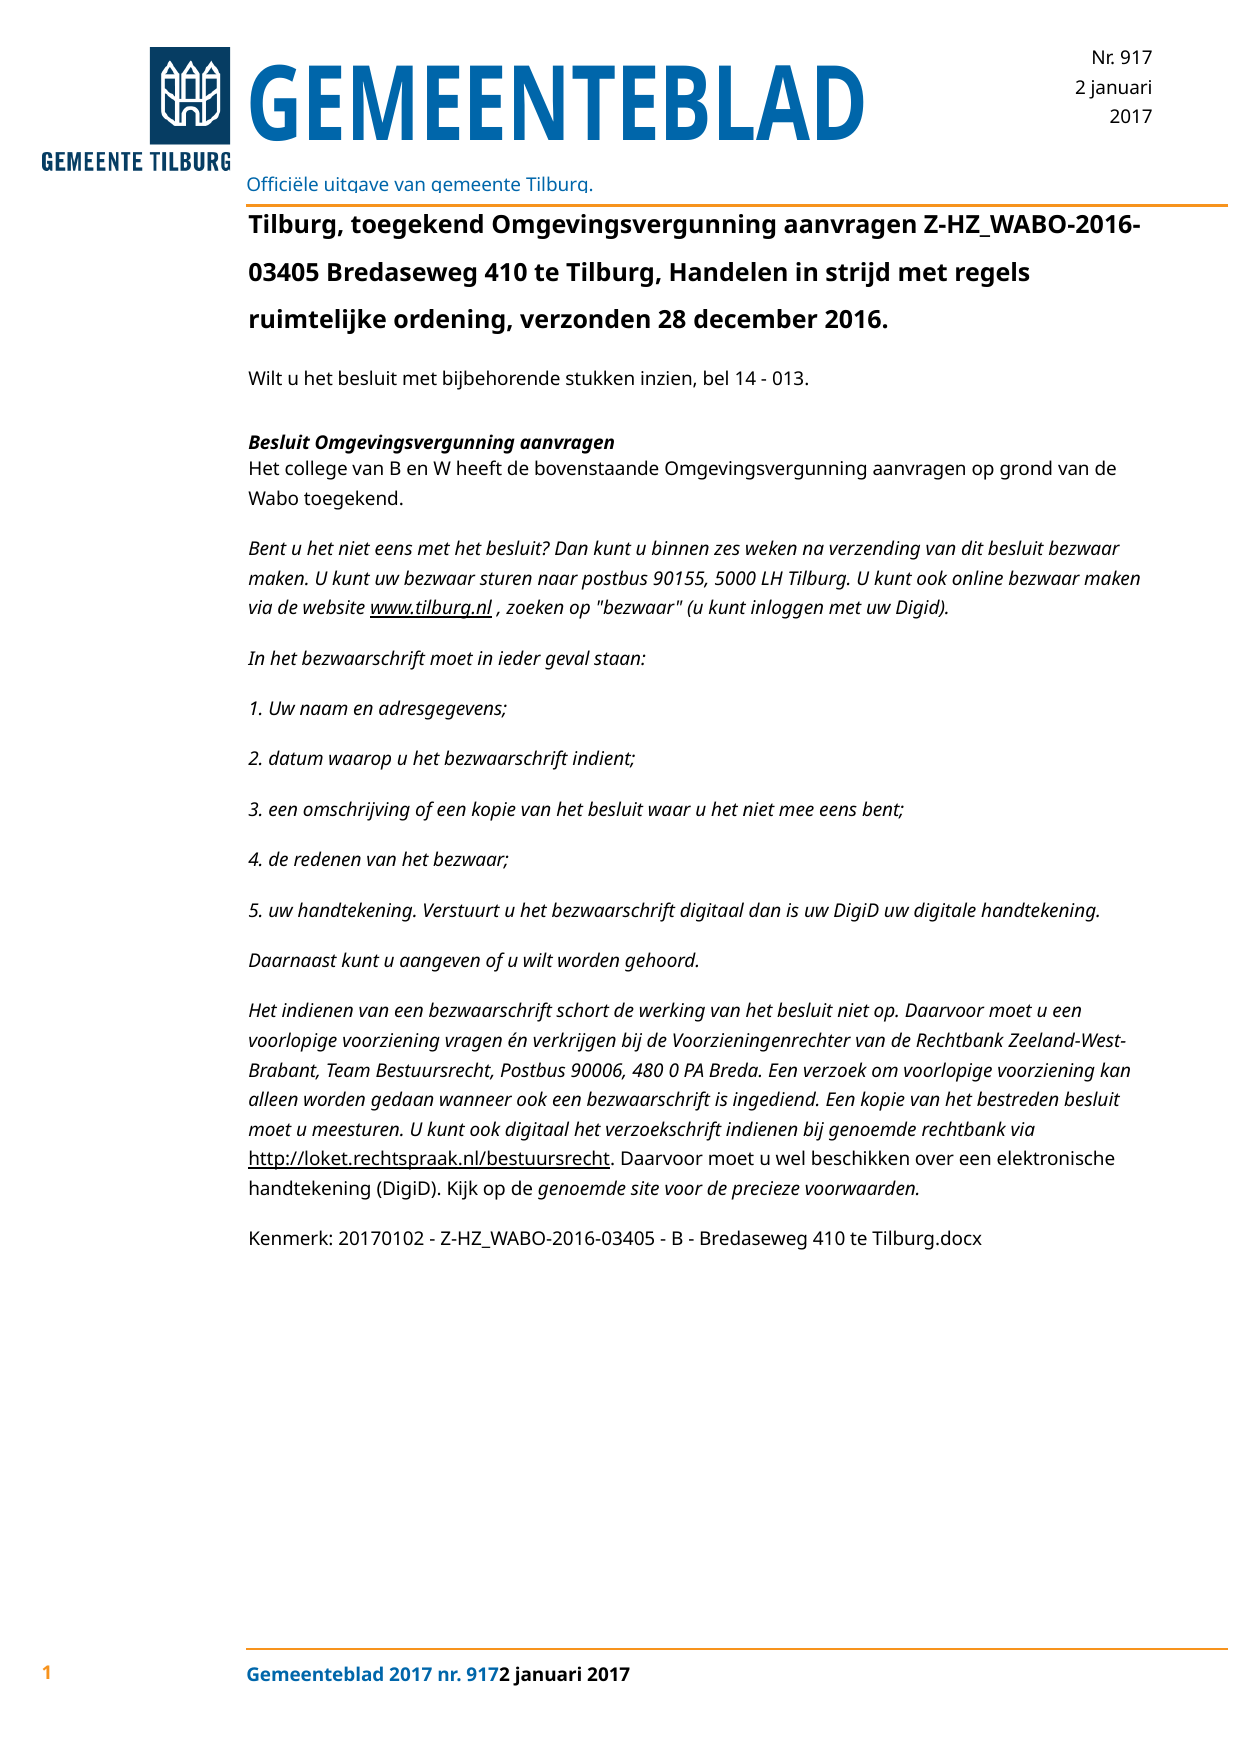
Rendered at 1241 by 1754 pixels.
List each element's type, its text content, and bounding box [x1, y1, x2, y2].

text 3. een omschrijving of een kopie van het besluit waar u het niet mee eens bent; [248, 796, 1152, 822]
text 1. Uw naam en adresgegevens; [248, 695, 1152, 721]
text Kenmerk: 20170102 - Z-HZ_WABO-2016-03405 - B - Bredaseweg 410 te Tilburg.docx [248, 1226, 1152, 1251]
text Het indienen van een bezwaarschrift schort de werking van het besluit niet op. Daarvoor moet u een voorlopige voorziening vragen én verkrijgen bij de Voorzieningenrechter van de Rechtbank Zeeland-West-Brabant, Team Bestuursrecht, Postbus 90006, 480 0 PA Breda. Een verzoek om voorlopige voorziening kan alleen worden gedaan wanneer ook een bezwaarschrift is ingediend. Een kopie van het bestreden besluit moet u meesturen. U kunt ook digitaal het verzoekschrift indienen bij genoemde rechtbank via http://loket.rechtspraak.nl/bestuursrecht. Daarvoor moet u wel beschikken over een elektronische handtekening (DigiD). Kijk op de genoemde site voor de precieze voorwaarden. [248, 998, 1152, 1201]
text 4. de redenen van het bezwaar; [248, 846, 1152, 872]
text In het bezwaarschrift moet in ieder geval staan: [248, 645, 1152, 671]
text 2. datum waarop u het bezwaarschrift indient; [248, 746, 1152, 771]
text Tilburg, toegekend Omgevingsvergunning aanvragen Z-HZ_WABO-2016-03405 Bredaseweg 410 te Tilburg, Handelen in strijd met regels ruimtelijke ordening, verzonden 28 december 2016. [248, 207, 1152, 336]
text Het college van B en W heeft de bovenstaande Omgevingsvergunning aanvragen op grond van de Wabo toegekend. [248, 455, 1152, 511]
text Bent u het niet eens met het besluit? Dan kunt u binnen zes weken na verzending van dit besluit bezwaar maken. U kunt uw bezwaar sturen naar postbus 90155, 5000 LH Tilburg. U kunt ook online bezwaar maken via de website www.tilburg.nl , zoeken op "bezwaar" (u kunt inloggen met uw Digid). [248, 535, 1152, 620]
text 5. uw handtekening. Verstuurt u het bezwaarschrift digitaal dan is uw DigiD uw digitale handtekening. [248, 897, 1152, 923]
text Wilt u het besluit met bijbehorende stukken inzien, bel 14 - 013. [248, 366, 1152, 391]
text Besluit Omgevingsvergunning aanvragen [248, 429, 1152, 455]
text Daarnaast kunt u aangeven of u wilt worden gehoord. [248, 947, 1152, 973]
picture [41, 47, 231, 172]
